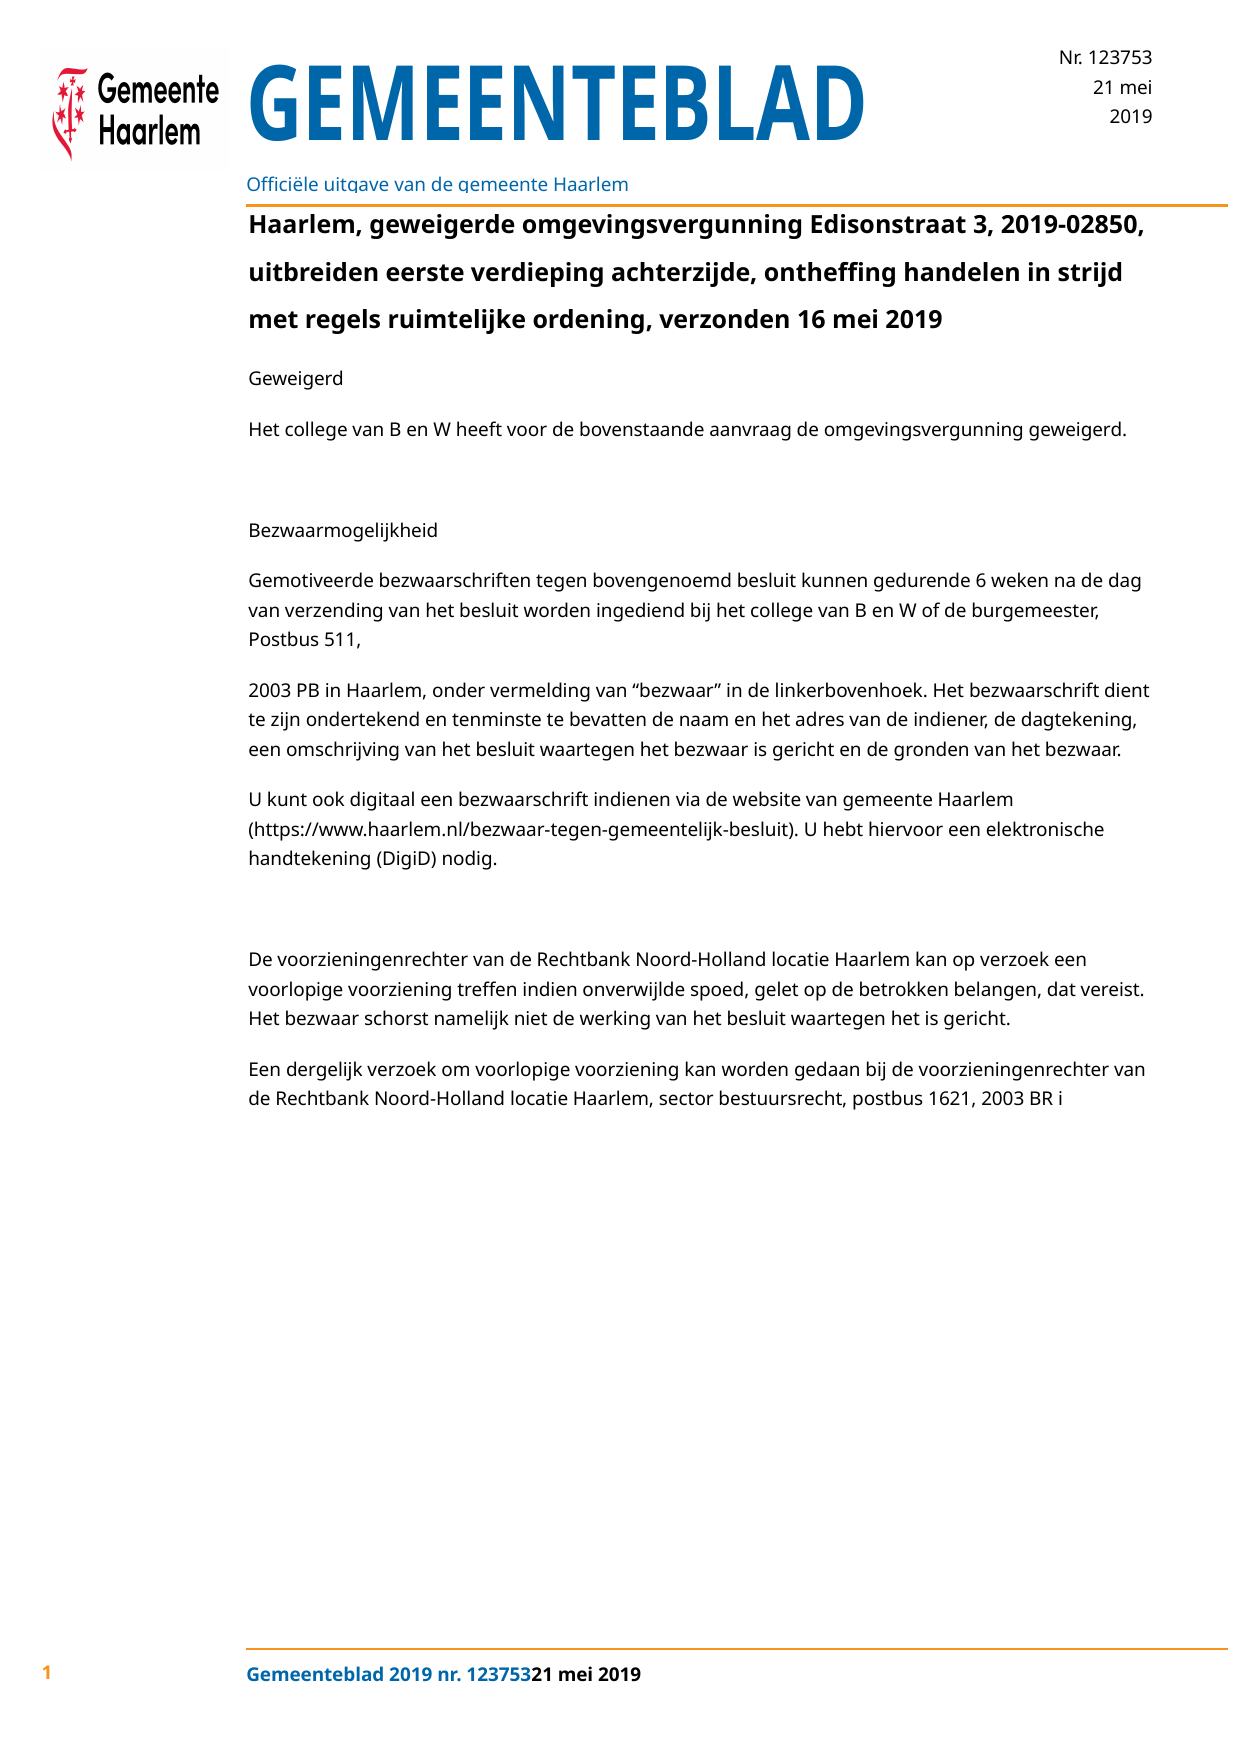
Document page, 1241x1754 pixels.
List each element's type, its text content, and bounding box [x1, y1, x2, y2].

text Het college van B en W heeft voor de bovenstaande aanvraag de omgevingsvergunning geweigerd. [248, 416, 1152, 442]
text U kunt ook digitaal een bezwaarschrift indienen via de website van gemeente Haarlem (https://www.haarlem.nl/bezwaar-tegen-gemeentelijk-besluit). U hebt hiervoor een elektronische handtekening (DigiD) nodig. [248, 786, 1152, 871]
picture [41, 47, 231, 172]
text Haarlem, geweigerde omgevingsvergunning Edisonstraat 3, 2019-02850, uitbreiden eerste verdieping achterzijde, ontheffing handelen in strijd met regels ruimtelijke ordening, verzonden 16 mei 2019 [248, 207, 1152, 336]
text Geweigerd [248, 366, 1152, 391]
text Een dergelijk verzoek om voorlopige voorziening kan worden gedaan bij de voorzieningenrechter van de Rechtbank Noord-Holland locatie Haarlem, sector bestuursrecht, postbus 1621, 2003 BR i [248, 1056, 1152, 1111]
text De voorzieningenrechter van de Rechtbank Noord-Holland locatie Haarlem kan op verzoek een voorlopige voorziening treffen indien onverwijlde spoed, gelet op de betrokken belangen, dat vereist. Het bezwaar schorst namelijk niet de werking van het besluit waartegen het is gericht. [248, 946, 1152, 1031]
text 2003 PB in Haarlem, onder vermelding van “bezwaar” in de linkerbovenhoek. Het bezwaarschrift dient te zijn ondertekend en tenminste te bevatten de naam en het adres van de indiener, de dagtekening, een omschrijving van het besluit waartegen het bezwaar is gericht en de gronden van het bezwaar. [248, 677, 1152, 762]
text Gemotiveerde bezwaarschriften tegen bovengenoemd besluit kunnen gedurende 6 weken na de dag van verzending van het besluit worden ingediend bij het college van B en W of de burgemeester, Postbus 511, [248, 567, 1152, 652]
text Bezwaarmogelijkheid [248, 517, 1152, 542]
